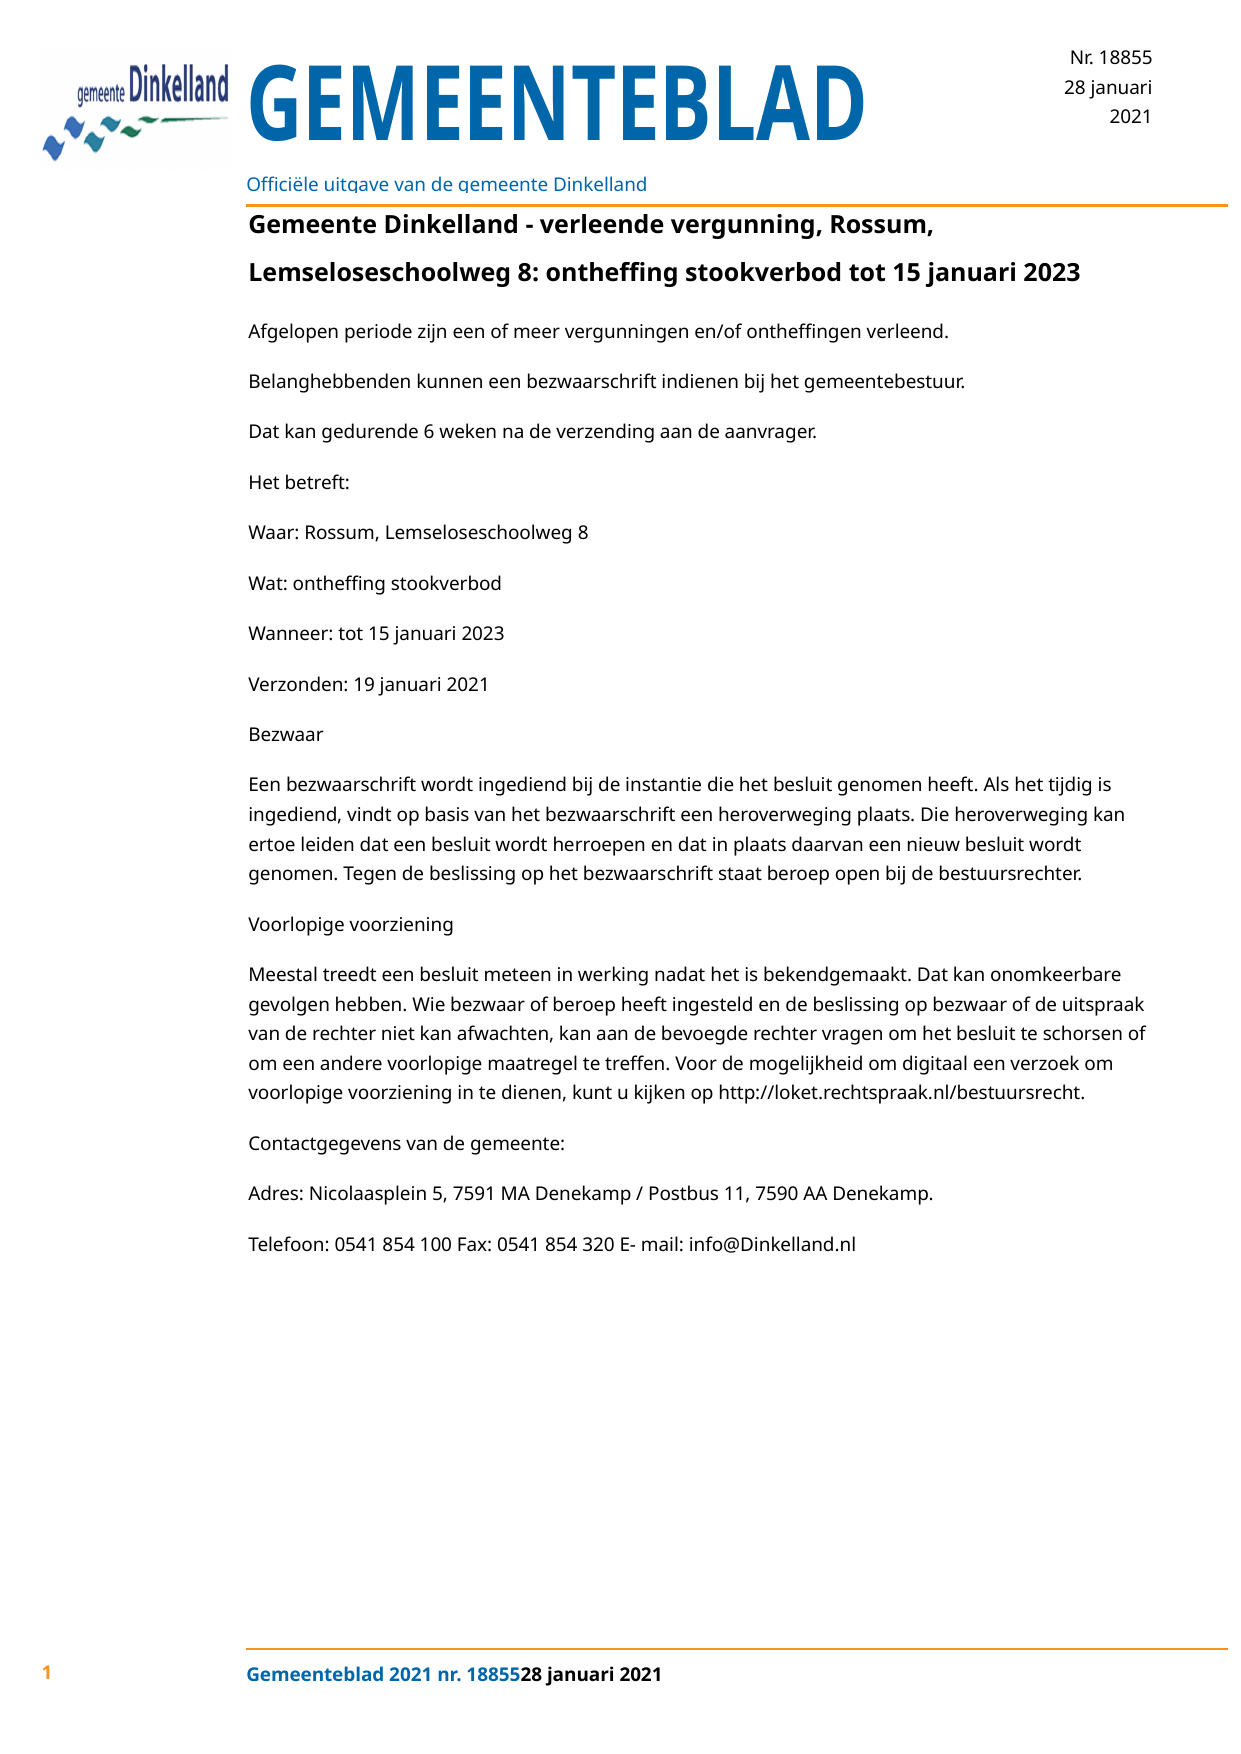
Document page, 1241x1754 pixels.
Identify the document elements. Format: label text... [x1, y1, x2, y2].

picture [41, 47, 231, 172]
text Het betreft: [248, 469, 1152, 495]
text Adres: Nicolaasplein 5, 7591 MA Denekamp / Postbus 11, 7590 AA Denekamp. [248, 1180, 1152, 1206]
text Dat kan gedurende 6 weken na de verzending aan de aanvrager. [248, 419, 1152, 444]
text Waar: Rossum, Lemseloseschoolweg 8 [248, 519, 1152, 545]
text Afgelopen periode zijn een of meer vergunningen en/of ontheffingen verleend. [248, 318, 1152, 344]
text Verzonden: 19 januari 2021 [248, 671, 1152, 697]
text Wanneer: tot 15 januari 2023 [248, 620, 1152, 646]
text Contactgegevens van de gemeente: [248, 1130, 1152, 1156]
text Meestal treedt een besluit meteen in werking nadat het is bekendgemaakt. Dat kan onomkeerbare gevolgen hebben. Wie bezwaar of beroep heeft ingesteld en de beslissing op bezwaar of de uitspraak van de rechter niet kan afwachten, kan aan de bevoegde rechter vragen om het besluit te schorsen of om een andere voorlopige maatregel te treffen. Voor de mogelijkheid om digitaal een verzoek om voorlopige voorziening in te dienen, kunt u kijken op http://loket.rechtspraak.nl/bestuursrecht. [248, 961, 1152, 1105]
text Belanghebbenden kunnen een bezwaarschrift indienen bij het gemeentebestuur. [248, 368, 1152, 394]
text Een bezwaarschrift wordt ingediend bij de instantie die het besluit genomen heeft. Als het tijdig is ingediend, vindt op basis van het bezwaarschrift een heroverweging plaats. Die heroverweging kan ertoe leiden dat een besluit wordt herroepen en dat in plaats daarvan een nieuw besluit wordt genomen. Tegen de beslissing op het bezwaarschrift staat beroep open bij de bestuursrechter. [248, 772, 1152, 886]
text Wat: ontheffing stookverbod [248, 570, 1152, 596]
text Voorlopige voorziening [248, 911, 1152, 937]
text Telefoon: 0541 854 100 Fax: 0541 854 320 E- mail: info@Dinkelland.nl [248, 1231, 1152, 1257]
text Bezwaar [248, 721, 1152, 747]
text Gemeente Dinkelland - verleende vergunning, Rossum, Lemseloseschoolweg 8: ontheffing stookverbod tot 15 januari 2023 [248, 207, 1152, 288]
